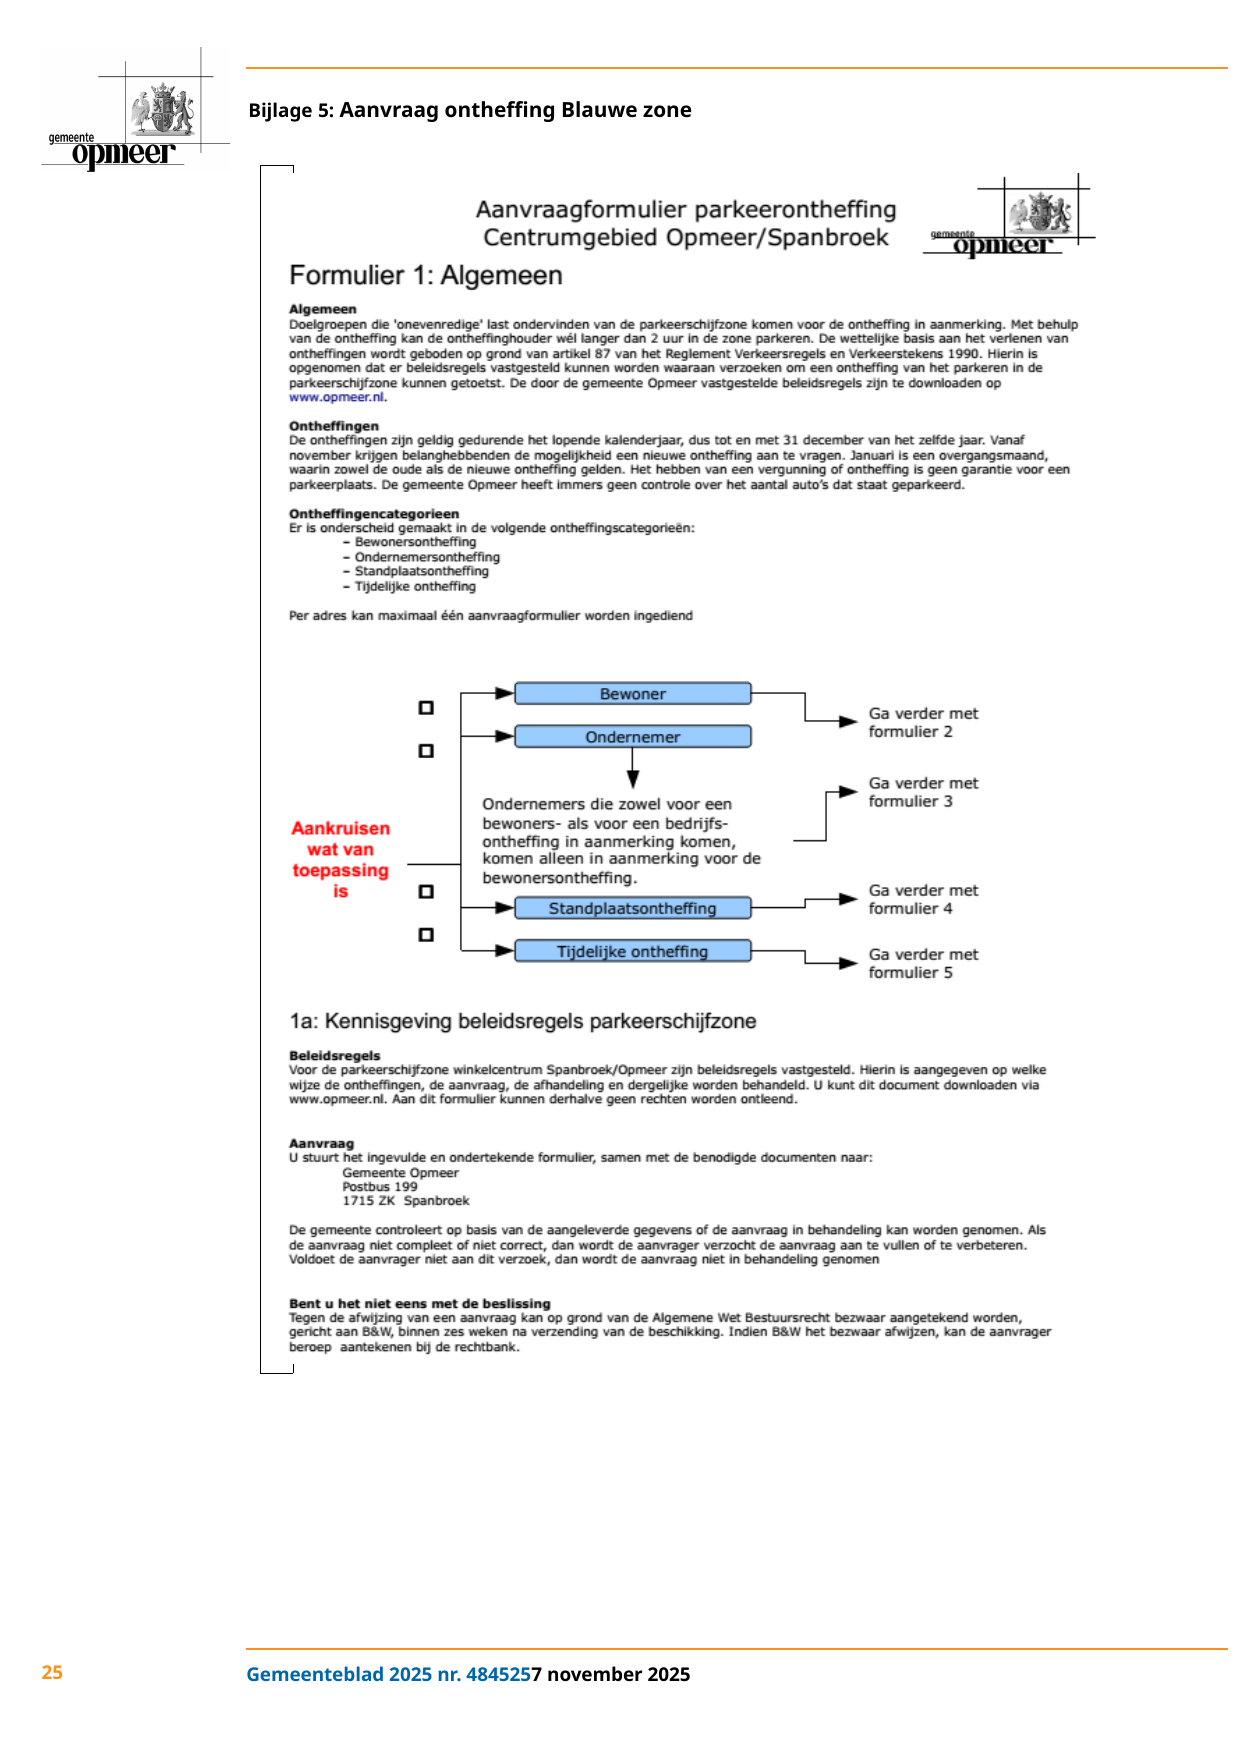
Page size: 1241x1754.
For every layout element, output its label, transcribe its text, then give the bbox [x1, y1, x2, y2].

text Bijlage 5: Aanvraag ontheffing Blauwe zone [248, 95, 1152, 123]
picture [41, 47, 231, 172]
picture [268, 173, 1096, 1364]
